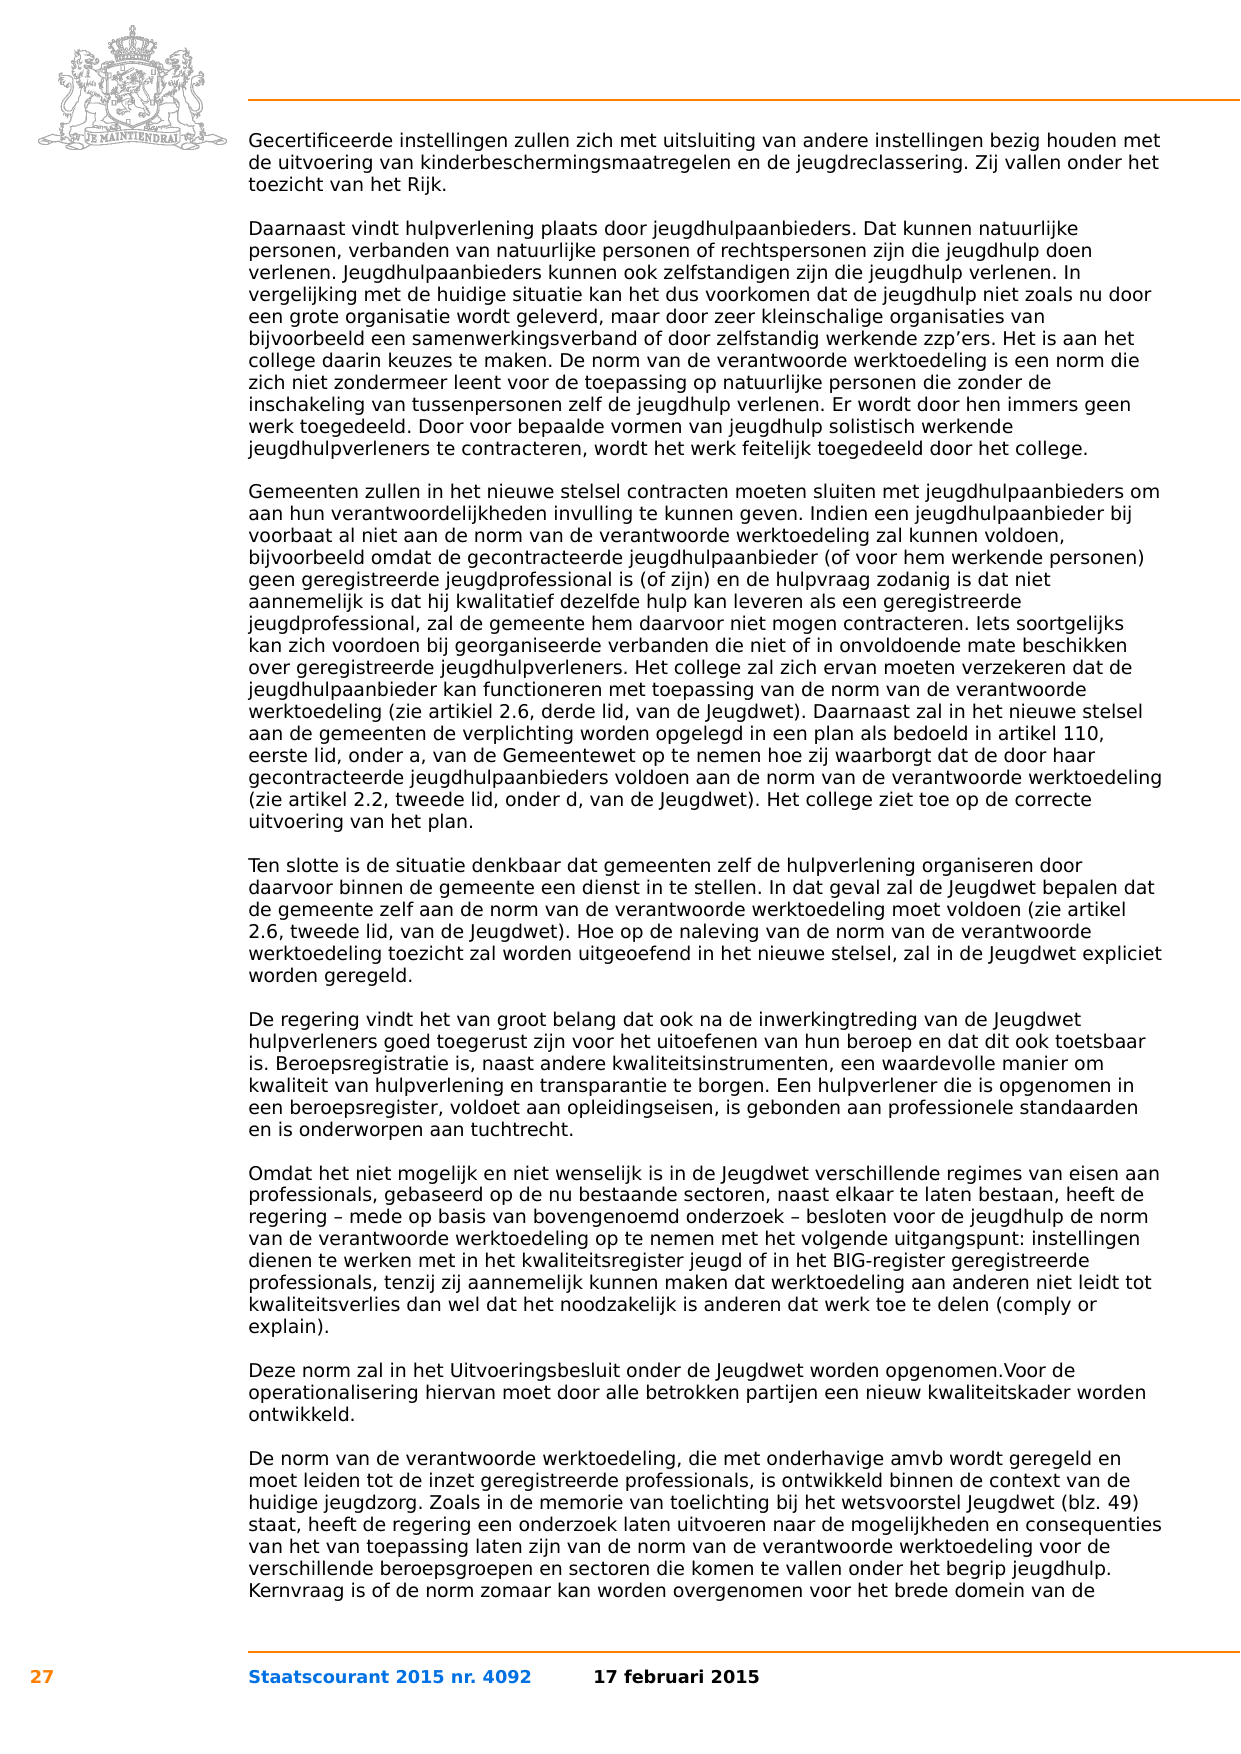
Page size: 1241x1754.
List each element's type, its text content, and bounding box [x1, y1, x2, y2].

text Gemeenten zullen in het nieuwe stelsel contracten moeten sluiten met jeugdhulpaanbieders om aan hun verantwoordelijkheden invulling te kunnen geven. Indien een jeugdhulpaanbieder bij voorbaat al niet aan de norm van de verantwoorde werktoedeling zal kunnen voldoen, bijvoorbeeld omdat de gecontracteerde jeugdhulpaanbieder (of voor hem werkende personen) geen geregistreerde jeugdprofessional is (of zijn) en de hulpvraag zodanig is dat niet aannemelijk is dat hij kwalitatief dezelfde hulp kan leveren als een geregistreerde jeugdprofessional, zal de gemeente hem daarvoor niet mogen contracteren. Iets soortgelijks kan zich voordoen bij georganiseerde verbanden die niet of in onvoldoende mate beschikken over geregistreerde jeugdhulpverleners. Het college zal zich ervan moeten verzekeren dat de jeugdhulpaanbieder kan functioneren met toepassing van de norm van de verantwoorde werktoedeling (zie artikiel 2.6, derde lid, van de Jeugdwet). Daarnaast zal in het nieuwe stelsel aan de gemeenten de verplichting worden opgelegd in een plan als bedoeld in artikel 110, eerste lid, onder a, van de Gemeentewet op te nemen hoe zij waarborgt dat de door haar gecontracteerde jeugdhulpaanbieders voldoen aan de norm van de verantwoorde werktoedeling (zie artikel 2.2, tweede lid, onder d, van de Jeugdwet). Het college ziet toe op de correcte uitvoering van het plan. [248, 481, 1163, 833]
text De regering vindt het van groot belang dat ook na de inwerkingtreding van de Jeugdwet hulpverleners goed toegerust zijn voor het uitoefenen van hun beroep en dat dit ook toetsbaar is. Beroepsregistratie is, naast andere kwaliteitsinstrumenten, een waardevolle manier om kwaliteit van hulpverlening en transparantie te borgen. Een hulpverlener die is opgenomen in een beroepsregister, voldoet aan opleidingseisen, is gebonden aan professionele standaarden en is onderworpen aan tuchtrecht. [248, 1009, 1163, 1141]
text De norm van de verantwoorde werktoedeling, die met onderhavige amvb wordt geregeld en moet leiden tot de inzet geregistreerde professionals, is ontwikkeld binnen de context van de huidige jeugdzorg. Zoals in de memorie van toelichting bij het wetsvoorstel Jeugdwet (blz. 49) staat, heeft de regering een onderzoek laten uitvoeren naar de mogelijkheden en consequenties van het van toepassing laten zijn van de norm van de verantwoorde werktoedeling voor de verschillende beroepsgroepen en sectoren die komen te vallen onder het begrip jeugdhulp. Kernvraag is of de norm zomaar kan worden overgenomen voor het brede domein van de [248, 1448, 1163, 1602]
text Deze norm zal in het Uitvoeringsbesluit onder de Jeugdwet worden opgenomen.Voor de operationalisering hiervan moet door alle betrokken partijen een nieuw kwaliteitskader worden ontwikkeld. [248, 1360, 1163, 1426]
text Ten slotte is de situatie denkbaar dat gemeenten zelf de hulpverlening organiseren door daarvoor binnen de gemeente een dienst in te stellen. In dat geval zal de Jeugdwet bepalen dat de gemeente zelf aan de norm van de verantwoorde werktoedeling moet voldoen (zie artikel 2.6, tweede lid, van de Jeugdwet). Hoe op de naleving van de norm van de verantwoorde werktoedeling toezicht zal worden uitgeoefend in het nieuwe stelsel, zal in de Jeugdwet expliciet worden geregeld. [248, 855, 1163, 987]
picture [38, 25, 227, 150]
text Gecertificeerde instellingen zullen zich met uitsluiting van andere instellingen bezig houden met de uitvoering van kinderbeschermingsmaatregelen en de jeugdreclassering. Zij vallen onder het toezicht van het Rijk. [248, 130, 1163, 196]
text Daarnaast vindt hulpverlening plaats door jeugdhulpaanbieders. Dat kunnen natuurlijke personen, verbanden van natuurlijke personen of rechtspersonen zijn die jeugdhulp doen verlenen. Jeugdhulpaanbieders kunnen ook zelfstandigen zijn die jeugdhulp verlenen. In vergelijking met de huidige situatie kan het dus voorkomen dat de jeugdhulp niet zoals nu door een grote organisatie wordt geleverd, maar door zeer kleinschalige organisaties van bijvoorbeeld een samenwerkingsverband of door zelfstandig werkende zzp’ers. Het is aan het college daarin keuzes te maken. De norm van de verantwoorde werktoedeling is een norm die zich niet zondermeer leent voor de toepassing op natuurlijke personen die zonder de inschakeling van tussenpersonen zelf de jeugdhulp verlenen. Er wordt door hen immers geen werk toegedeeld. Door voor bepaalde vormen van jeugdhulp solistisch werkende jeugdhulpverleners te contracteren, wordt het werk feitelijk toegedeeld door het college. [248, 218, 1163, 459]
text Omdat het niet mogelijk en niet wenselijk is in de Jeugdwet verschillende regimes van eisen aan professionals, gebaseerd op de nu bestaande sectoren, naast elkaar te laten bestaan, heeft de regering – mede op basis van bovengenoemd onderzoek – besloten voor de jeugdhulp de norm van de verantwoorde werktoedeling op te nemen met het volgende uitgangspunt: instellingen dienen te werken met in het kwaliteitsregister jeugd of in het BIG-register geregistreerde professionals, tenzij zij aannemelijk kunnen maken dat werktoedeling aan anderen niet leidt tot kwaliteitsverlies dan wel dat het noodzakelijk is anderen dat werk toe te delen (comply or explain). [248, 1162, 1163, 1338]
